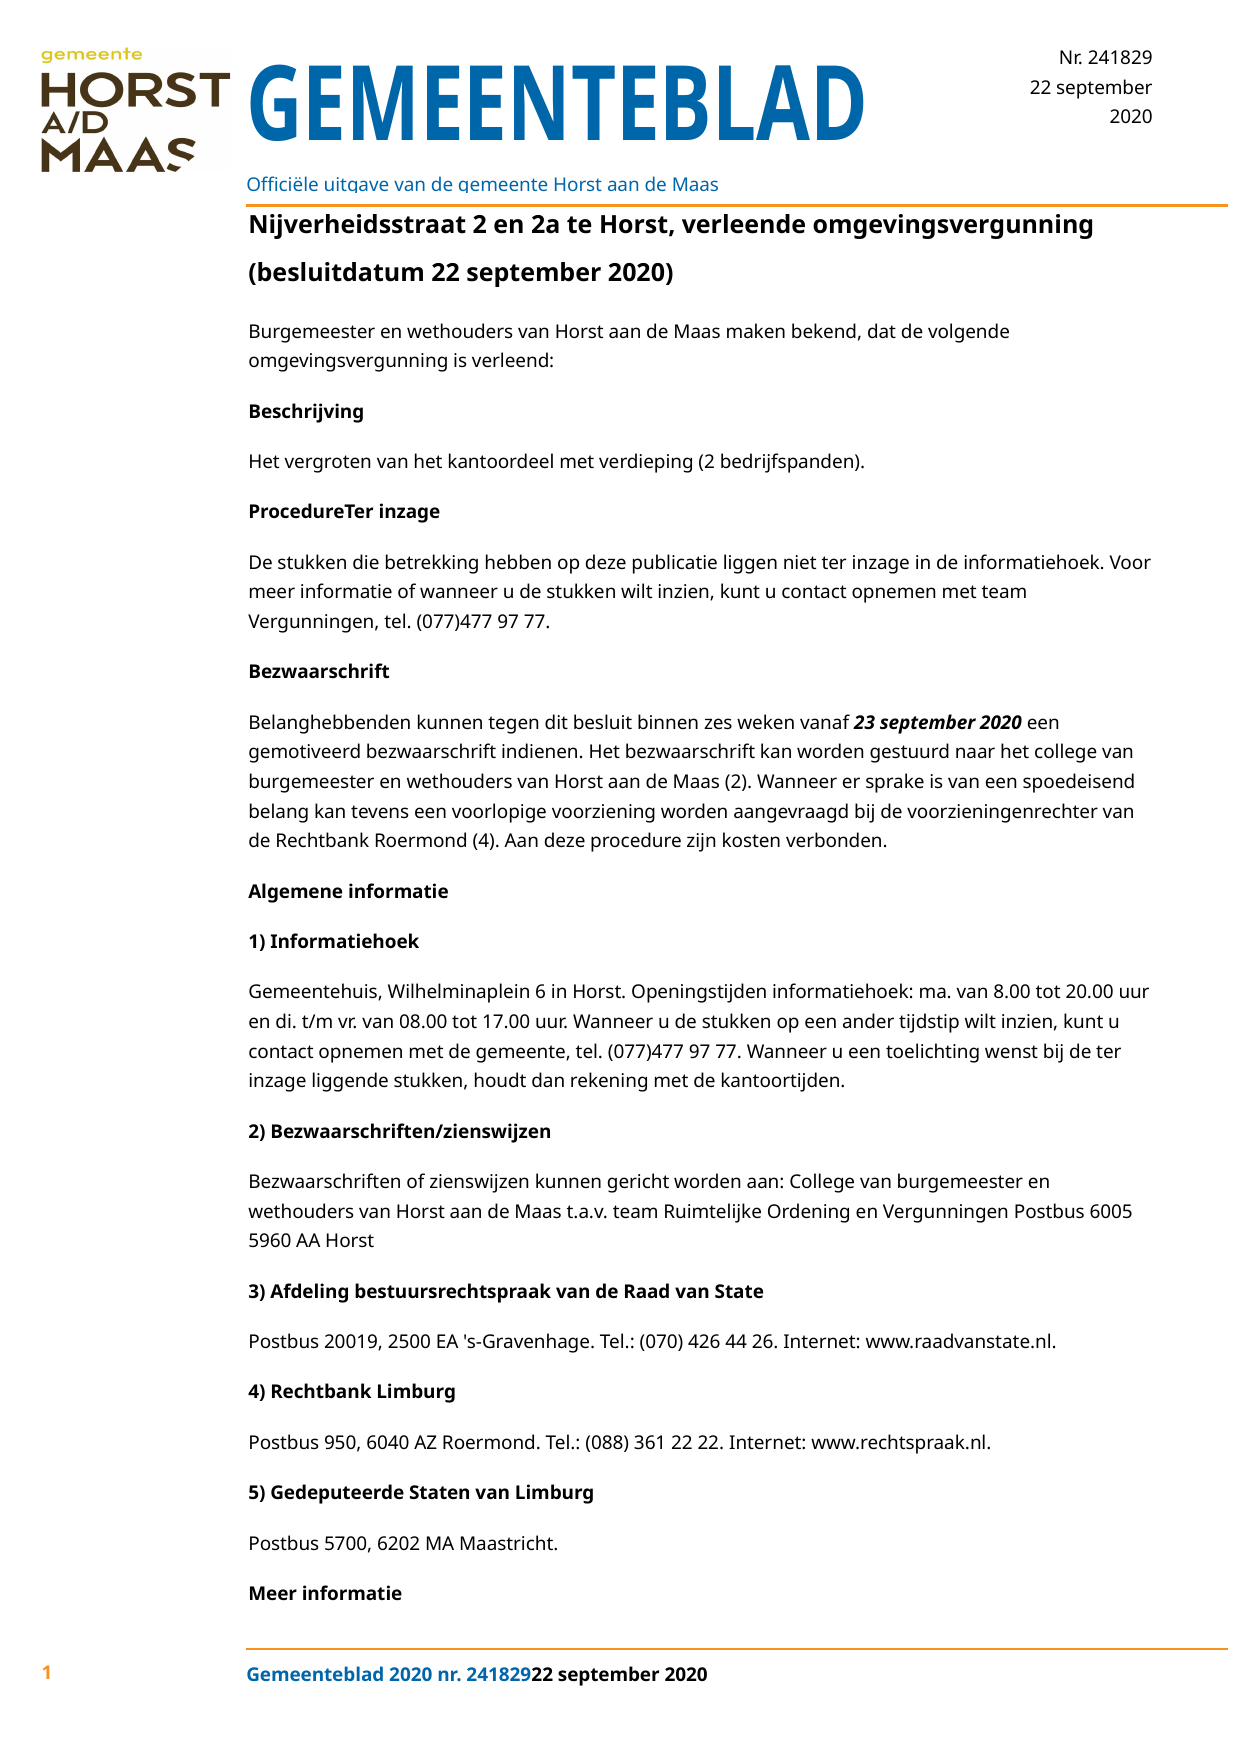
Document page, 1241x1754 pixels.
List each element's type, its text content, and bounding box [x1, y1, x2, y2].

text Burgemeester en wethouders van Horst aan de Maas maken bekend, dat de volgende omgevingsvergunning is verleend: [248, 318, 1152, 373]
picture [41, 47, 231, 172]
text Postbus 5700, 6202 MA Maastricht. [248, 1530, 1152, 1556]
text Gemeentehuis, Wilhelminaplein 6 in Horst. Openingstijden informatiehoek: ma. van 8.00 tot 20.00 uur en di. t/m vr. van 08.00 tot 17.00 uur. Wanneer u de stukken op een ander tijdstip wilt inzien, kunt u contact opnemen met de gemeente, tel. (077)477 97 77. Wanneer u een toelichting wenst bij de ter inzage liggende stukken, houdt dan rekening met de kantoortijden. [248, 979, 1152, 1093]
text 2) Bezwaarschriften/zienswijzen [248, 1118, 1152, 1144]
text 1) Informatiehoek [248, 928, 1152, 954]
text Bezwaarschrift [248, 659, 1152, 684]
text Het vergroten van het kantoordeel met verdieping (2 bedrijfspanden). [248, 448, 1152, 474]
text De stukken die betrekking hebben op deze publicatie liggen niet ter inzage in de informatiehoek. Voor meer informatie of wanneer u de stukken wilt inzien, kunt u contact opnemen met team Vergunningen, tel. (077)477 97 77. [248, 549, 1152, 634]
text 3) Afdeling bestuursrechtspraak van de Raad van State [248, 1278, 1152, 1304]
text 4) Rechtbank Limburg [248, 1379, 1152, 1404]
text ProcedureTer inzage [248, 499, 1152, 524]
text Algemene informatie [248, 878, 1152, 904]
text Postbus 950, 6040 AZ Roermond. Tel.: (088) 361 22 22. Internet: www.rechtspraak.nl. [248, 1429, 1152, 1455]
text Bezwaarschriften of zienswijzen kunnen gericht worden aan: College van burgemeester en wethouders van Horst aan de Maas t.a.v. team Ruimtelijke Ordening en Vergunningen Postbus 6005 5960 AA Horst [248, 1168, 1152, 1253]
text Meer informatie [248, 1580, 1152, 1606]
text Beschrijving [248, 398, 1152, 424]
text Belanghebbenden kunnen tegen dit besluit binnen zes weken vanaf 23 september 2020 een gemotiveerd bezwaarschrift indienen. Het bezwaarschrift kan worden gestuurd naar het college van burgemeester en wethouders van Horst aan de Maas (2). Wanneer er sprake is van een spoedeisend belang kan tevens een voorlopige voorziening worden aangevraagd bij de voorzieningenrechter van de Rechtbank Roermond (4). Aan deze procedure zijn kosten verbonden. [248, 709, 1152, 853]
text Nijverheidsstraat 2 en 2a te Horst, verleende omgevingsvergunning (besluitdatum 22 september 2020) [248, 207, 1152, 288]
text Postbus 20019, 2500 EA 's-Gravenhage. Tel.: (070) 426 44 26. Internet: www.raadvanstate.nl. [248, 1328, 1152, 1354]
text 5) Gedeputeerde Staten van Limburg [248, 1479, 1152, 1505]
